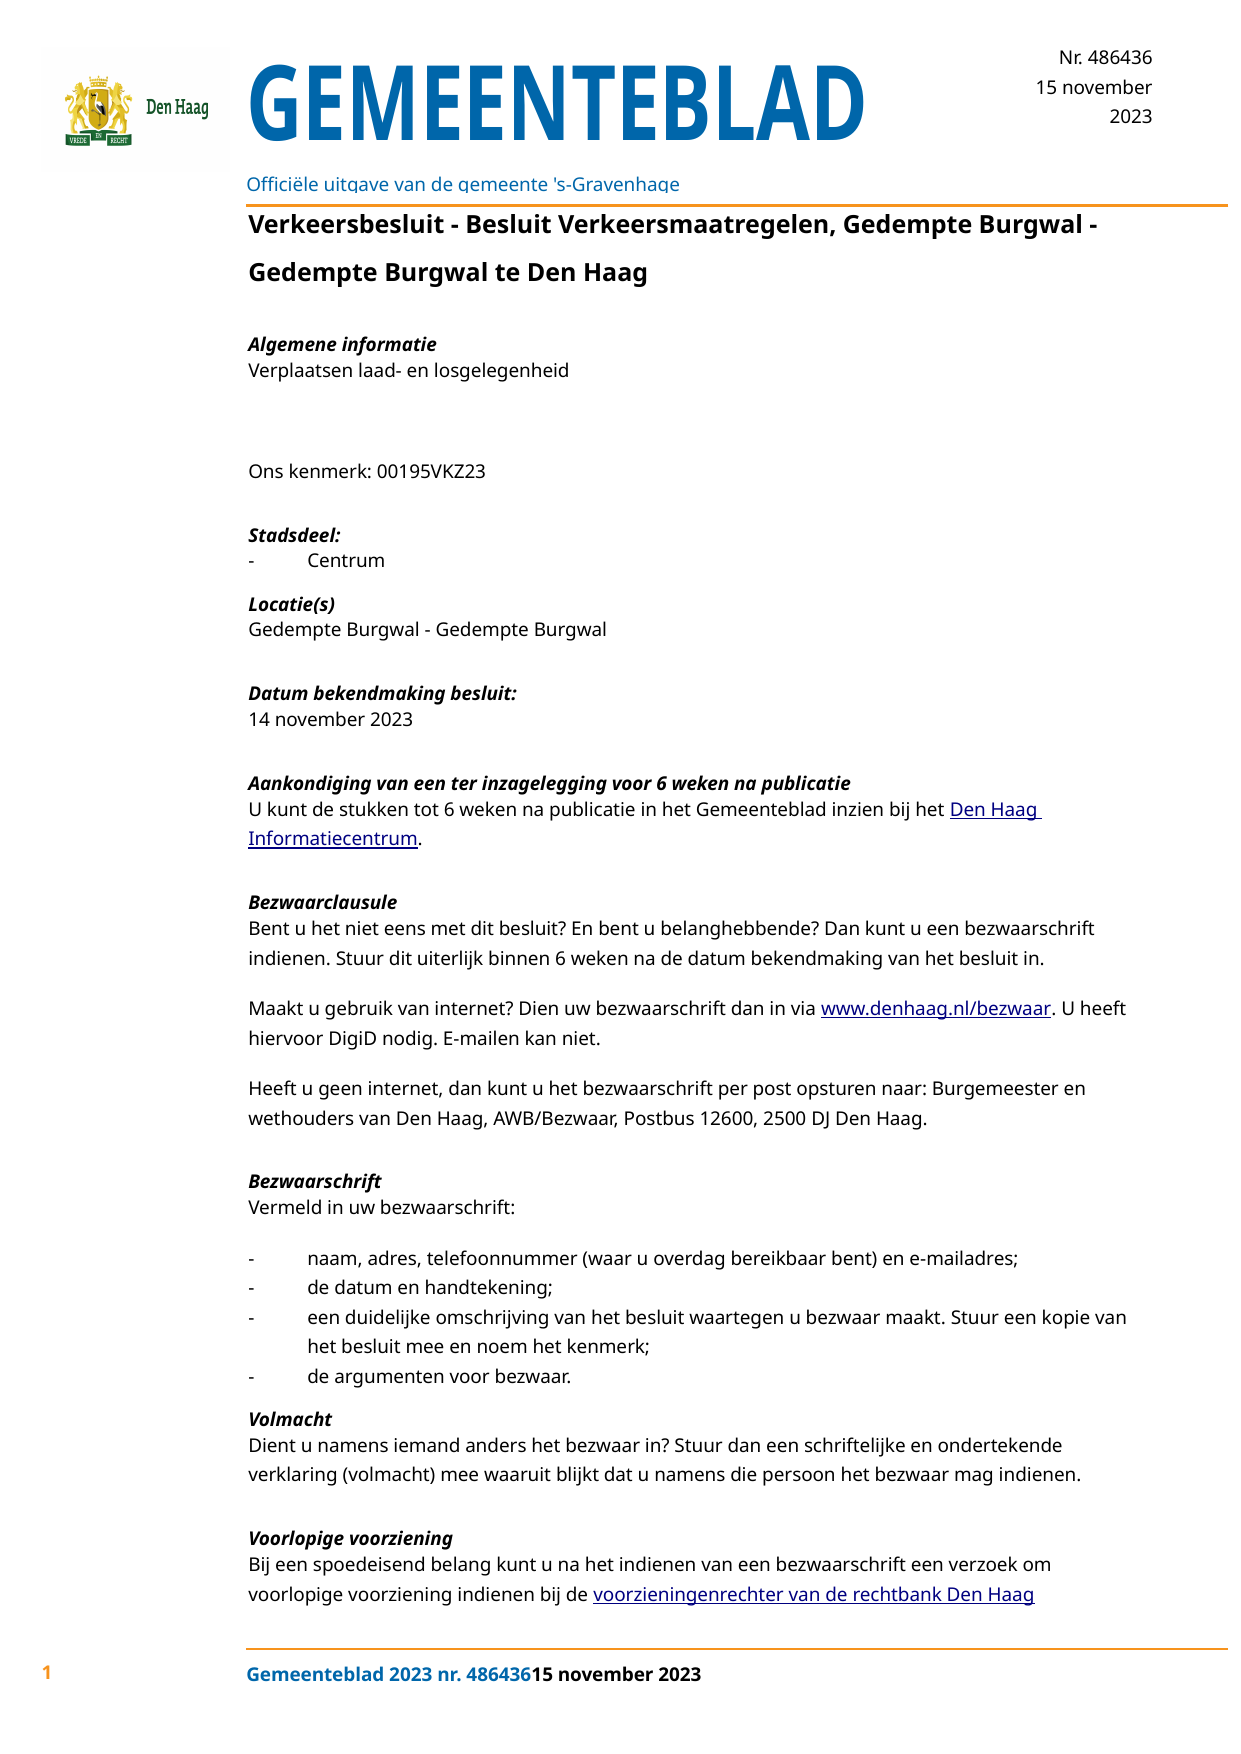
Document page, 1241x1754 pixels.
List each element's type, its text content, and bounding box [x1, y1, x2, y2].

picture [41, 47, 231, 172]
text Gedempte Burgwal - Gedempte Burgwal [248, 617, 1152, 642]
list Centrum [248, 548, 1152, 573]
text Ons kenmerk: 00195VKZ23 [248, 458, 1152, 484]
text Voorlopige voorziening [248, 1526, 1152, 1551]
list de datum en handtekening; [248, 1274, 1152, 1300]
text Verkeersbesluit - Besluit Verkeersmaatregelen, Gedempte Burgwal - Gedempte Burgwal te Den Haag [248, 207, 1152, 288]
text Bezwaarclausule [248, 889, 1152, 915]
text Stadsdeel: [248, 522, 1152, 548]
text 14 november 2023 [248, 706, 1152, 732]
text U kunt de stukken tot 6 weken na publicatie in het Gemeenteblad inzien bij het Den Haag Informatiecentrum. [248, 796, 1152, 851]
text Verplaatsen laad- en losgelegenheid [248, 357, 1152, 383]
text Algemene informatie [248, 331, 1152, 357]
text Vermeld in uw bezwaarschrift: [248, 1194, 1152, 1220]
text Dient u namens iemand anders het bezwaar in? Stuur dan een schriftelijke en ondertekende verklaring (volmacht) mee waaruit blijkt dat u namens die persoon het bezwaar mag indienen. [248, 1432, 1152, 1487]
text Bezwaarschrift [248, 1169, 1152, 1194]
list naam, adres, telefoonnummer (waar u overdag bereikbaar bent) en e-mailadres; [248, 1245, 1152, 1271]
text Datum bekendmaking besluit: [248, 681, 1152, 706]
text Locatie(s) [248, 591, 1152, 617]
text Heeft u geen internet, dan kunt u het bezwaarschrift per post opsturen naar: Burgemeester en wethouders van Den Haag, AWB/Bezwaar, Postbus 12600, 2500 DJ Den Haag. [248, 1075, 1152, 1131]
list een duidelijke omschrijving van het besluit waartegen u bezwaar maakt. Stuur een kopie van het besluit mee en noem het kenmerk; [248, 1304, 1152, 1359]
list de argumenten voor bezwaar. [248, 1363, 1152, 1389]
text Maakt u gebruik van internet? Dien uw bezwaarschrift dan in via www.denhaag.nl/bezwaar. U heeft hiervoor DigiD nodig. E-mailen kan niet. [248, 995, 1152, 1051]
text Volmacht [248, 1406, 1152, 1432]
text Bij een spoedeisend belang kunt u na het indienen van een bezwaarschrift een verzoek om voorlopige voorziening indienen bij de voorzieningenrechter van de rechtbank Den Haag [248, 1551, 1152, 1607]
text Bent u het niet eens met dit besluit? En bent u belanghebbende? Dan kunt u een bezwaarschrift indienen. Stuur dit uiterlijk binnen 6 weken na de datum bekendmaking van het besluit in. [248, 915, 1152, 971]
text Aankondiging van een ter inzagelegging voor 6 weken na publicatie [248, 770, 1152, 796]
